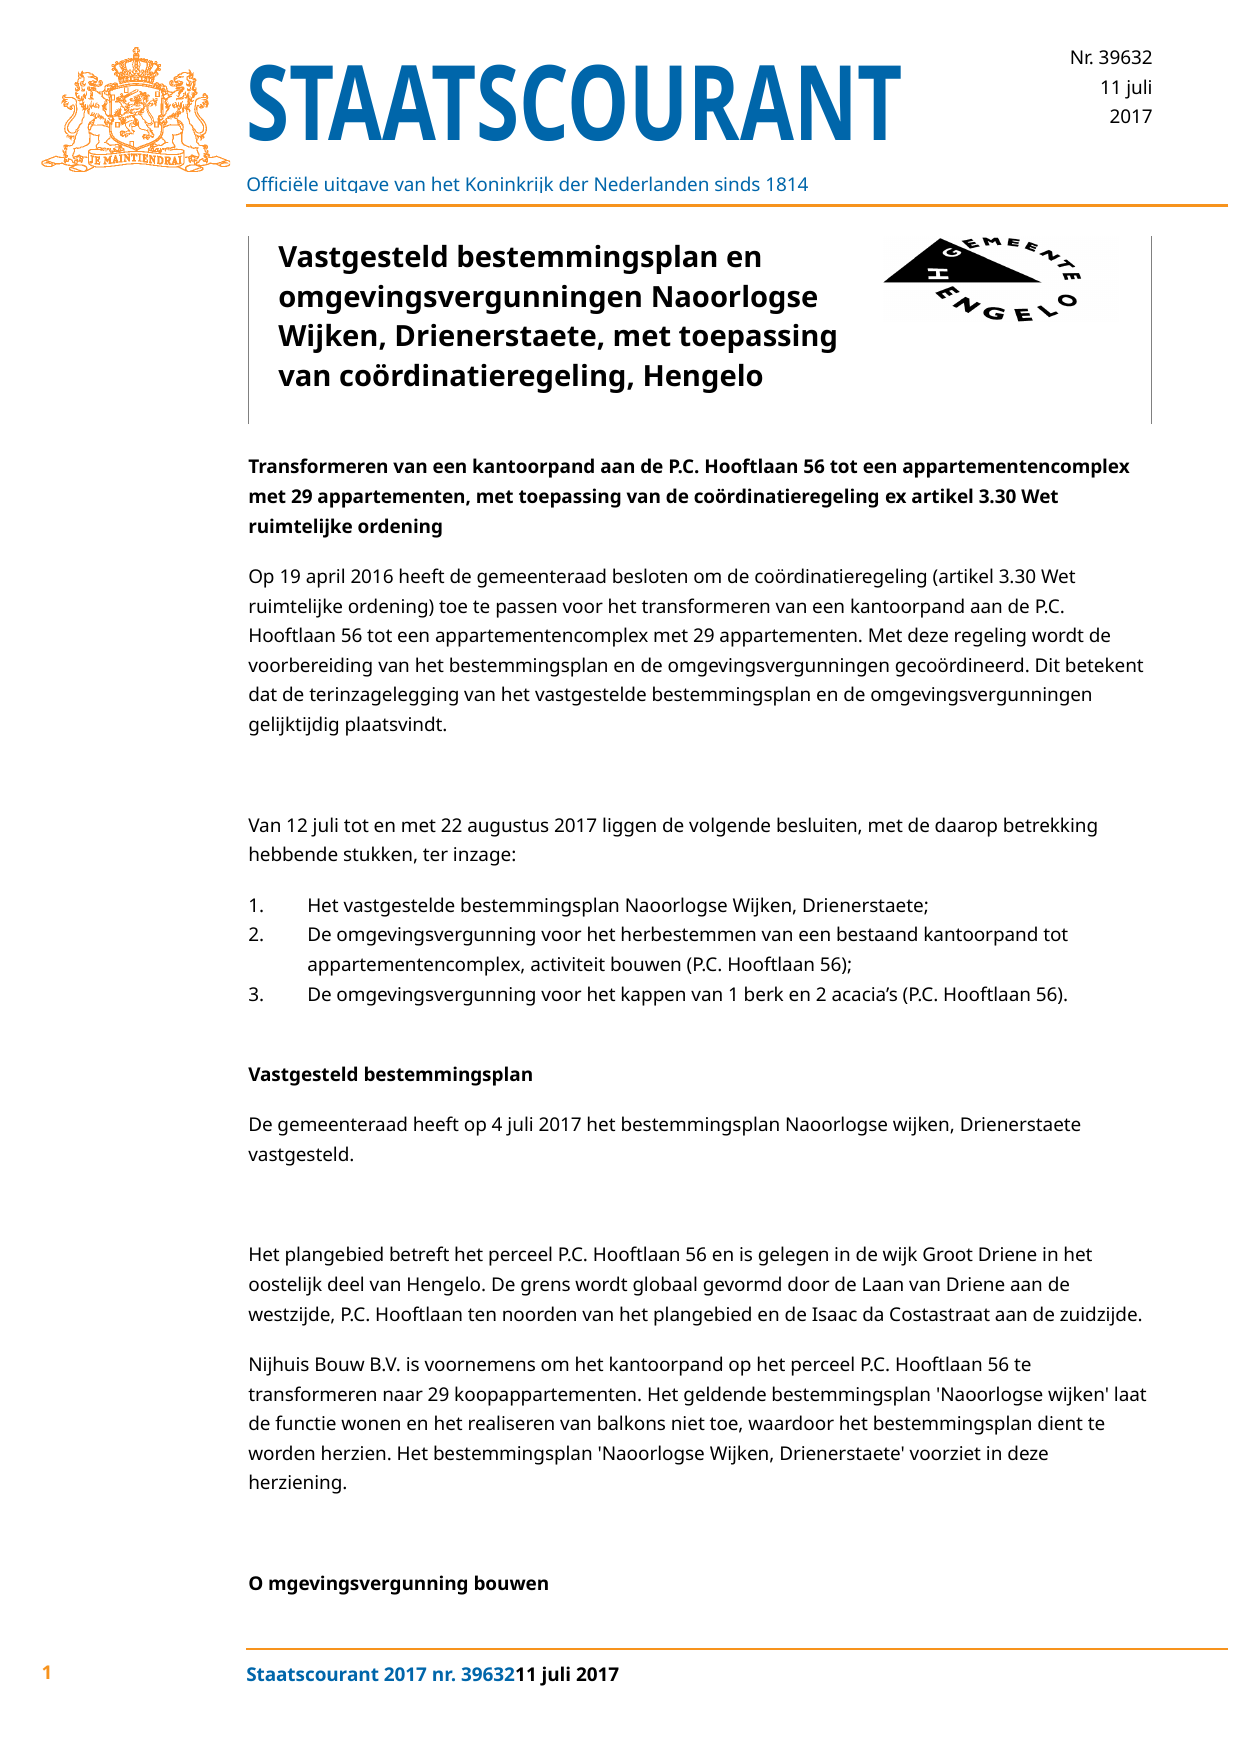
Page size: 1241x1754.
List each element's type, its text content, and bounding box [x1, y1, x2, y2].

text De gemeenteraad heeft op 4 juli 2017 het bestemmingsplan Naoorlogse wijken, Drienerstaete vastgesteld. [248, 1111, 1152, 1166]
picture [41, 47, 231, 172]
text Op 19 april 2016 heeft de gemeenteraad besloten om de coördinatieregeling (artikel 3.30 Wet ruimtelijke ordening) toe te passen voor het transformeren van een kantoorpand aan de P.C. Hooftlaan 56 tot een appartementencomplex met 29 appartementen. Met deze regeling wordt de voorbereiding van het bestemmingsplan en de omgevingsvergunningen gecoördineerd. Dit betekent dat de terinzagelegging van het vastgestelde bestemmingsplan en de omgevingsvergunningen gelijktijdig plaatsvindt. [248, 563, 1152, 737]
list De omgevingsvergunning voor het kappen van 1 berk en 2 acacia’s (P.C. Hooftlaan 56). [248, 981, 1152, 1006]
table_header Vastgesteld bestemmingsplan en omgevingsvergunningen Naoorlogse Wijken, Drienerstaete, met toepassing van coördinatieregeling, Hengelo [249, 236, 850, 424]
text Het plangebied betreft het perceel P.C. Hooftlaan 56 en is gelegen in de wijk Groot Driene in het oostelijk deel van Hengelo. De grens wordt globaal gevormd door de Laan van Driene aan de westzijde, P.C. Hooftlaan ten noorden van het plangebied en de Isaac da Costastraat aan de zuidzijde. [248, 1242, 1152, 1326]
list Het vastgestelde bestemmingsplan Naoorlogse Wijken, Drienerstaete; [248, 892, 1152, 918]
table_header [850, 236, 1151, 424]
text Transformeren van een kantoorpand aan de P.C. Hooftlaan 56 tot een appartementencomplex met 29 appartementen, met toepassing van de coördinatieregeling ex artikel 3.30 Wet ruimtelijke ordening [248, 454, 1152, 538]
text Van 12 juli tot en met 22 augustus 2017 liggen de volgende besluiten, met de daarop betrekking hebbende stukken, ter inzage: [248, 812, 1152, 867]
text Nijhuis Bouw B.V. is voornemens om het kantoorpand op het perceel P.C. Hooftlaan 56 te transformeren naar 29 koopappartementen. Het geldende bestemmingsplan 'Naoorlogse wijken' laat de functie wonen en het realiseren van balkons niet toe, waardoor het bestemmingsplan dient te worden herzien. Het bestemmingsplan 'Naoorlogse Wijken, Drienerstaete' voorziet in deze herziening. [248, 1351, 1152, 1495]
text Vastgesteld bestemmingsplan [248, 1061, 1152, 1086]
picture [882, 236, 1119, 322]
list De omgevingsvergunning voor het herbestemmen van een bestaand kantoorpand tot appartementencomplex, activiteit bouwen (P.C. Hooftlaan 56); [248, 922, 1152, 977]
text O mgevingsvergunning bouwen [248, 1570, 1152, 1596]
